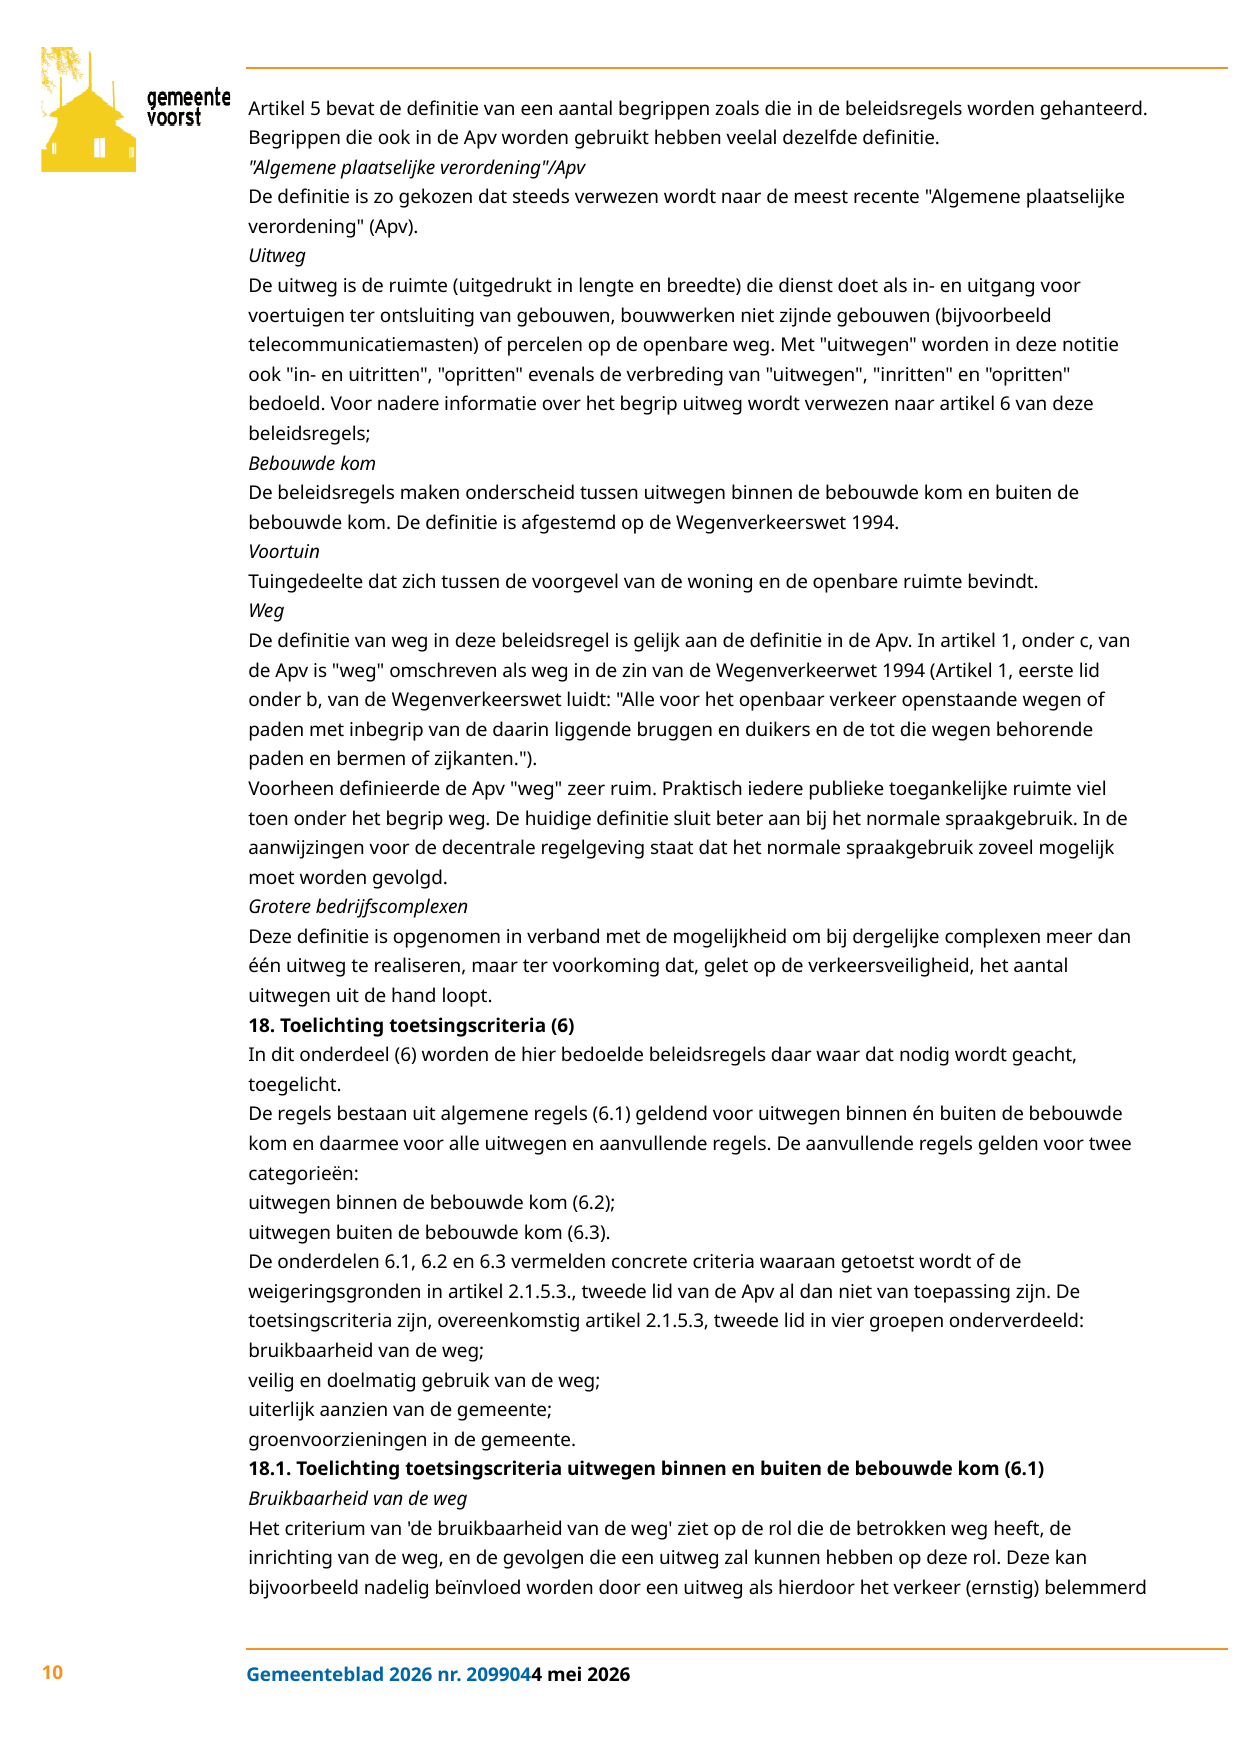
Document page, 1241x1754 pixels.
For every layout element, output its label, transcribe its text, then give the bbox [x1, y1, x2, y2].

text Bebouwde kom [248, 450, 1152, 476]
text 18.1. Toelichting toetsingscriteria uitwegen binnen en buiten de bebouwde kom (6.1) [248, 1456, 1152, 1481]
text De definitie van weg in deze beleidsregel is gelijk aan de definitie in de Apv. In artikel 1, onder c, van de Apv is "weg" omschreven als weg in de zin van de Wegenverkeerwet 1994 (Artikel 1, eerste lid onder b, van de Wegenverkeerswet luidt: "Alle voor het openbaar verkeer openstaande wegen of paden met inbegrip van de daarin liggende bruggen en duikers en de tot die wegen behorende paden en bermen of zijkanten."). [248, 627, 1152, 771]
text bruikbaarheid van de weg; [248, 1337, 1152, 1363]
text De uitweg is de ruimte (uitgedrukt in lengte en breedte) die dienst doet als in- en uitgang voor voertuigen ter ontsluiting van gebouwen, bouwwerken niet zijnde gebouwen (bijvoorbeeld telecommunicatiemasten) of percelen op de openbare weg. Met "uitwegen" worden in deze notitie ook "in- en uitritten", "opritten" evenals de verbreding van "uitwegen", "inritten" en "opritten" bedoeld. Voor nadere informatie over het begrip uitweg wordt verwezen naar artikel 6 van deze beleidsregels; [248, 272, 1152, 446]
text uiterlijk aanzien van de gemeente; [248, 1396, 1152, 1422]
text veilig en doelmatig gebruik van de weg; [248, 1367, 1152, 1393]
text Het criterium van 'de bruikbaarheid van de weg' ziet op de rol die de betrokken weg heeft, de inrichting van de weg, en de gevolgen die een uitweg zal kunnen hebben op deze rol. Deze kan bijvoorbeeld nadelig beïnvloed worden door een uitweg als hierdoor het verkeer (ernstig) belemmerd [248, 1515, 1152, 1600]
text "Algemene plaatselijke verordening"/Apv [248, 154, 1152, 180]
text Voorheen definieerde de Apv "weg" zeer ruim. Praktisch iedere publieke toegankelijke ruimte viel toen onder het begrip weg. De huidige definitie sluit beter aan bij het normale spraakgebruik. In de aanwijzingen voor de decentrale regelgeving staat dat het normale spraakgebruik zoveel mogelijk moet worden gevolgd. [248, 775, 1152, 890]
picture [41, 47, 231, 172]
text In dit onderdeel (6) worden de hier bedoelde beleidsregels daar waar dat nodig wordt geacht, toegelicht. [248, 1041, 1152, 1097]
text De definitie is zo gekozen dat steeds verwezen wordt naar de meest recente "Algemene plaatselijke verordening" (Apv). [248, 183, 1152, 239]
text uitwegen buiten de bebouwde kom (6.3). [248, 1219, 1152, 1245]
text Grotere bedrijfscomplexen [248, 893, 1152, 919]
text Deze definitie is opgenomen in verband met de mogelijkheid om bij dergelijke complexen meer dan één uitweg te realiseren, maar ter voorkoming dat, gelet op de verkeersveiligheid, het aantal uitwegen uit de hand loopt. [248, 923, 1152, 1008]
text Weg [248, 598, 1152, 623]
text uitwegen binnen de bebouwde kom (6.2); [248, 1189, 1152, 1215]
text groenvoorzieningen in de gemeente. [248, 1426, 1152, 1452]
text De beleidsregels maken onderscheid tussen uitwegen binnen de bebouwde kom en buiten de bebouwde kom. De definitie is afgestemd op de Wegenverkeerswet 1994. [248, 479, 1152, 535]
text De onderdelen 6.1, 6.2 en 6.3 vermelden concrete criteria waaraan getoetst wordt of de weigeringsgronden in artikel 2.1.5.3., tweede lid van de Apv al dan niet van toepassing zijn. De toetsingscriteria zijn, overeenkomstig artikel 2.1.5.3, tweede lid in vier groepen onderverdeeld: [248, 1248, 1152, 1333]
text 18. Toelichting toetsingscriteria (6) [248, 1012, 1152, 1038]
text Uitweg [248, 243, 1152, 268]
text Artikel 5 bevat de definitie van een aantal begrippen zoals die in de beleidsregels worden gehanteerd. Begrippen die ook in de Apv worden gebruikt hebben veelal dezelfde definitie. [248, 95, 1152, 150]
text Tuingedeelte dat zich tussen de voorgevel van de woning en de openbare ruimte bevindt. [248, 568, 1152, 594]
text Voortuin [248, 538, 1152, 564]
text Bruikbaarheid van de weg [248, 1485, 1152, 1511]
text De regels bestaan uit algemene regels (6.1) geldend voor uitwegen binnen én buiten de bebouwde kom en daarmee voor alle uitwegen en aanvullende regels. De aanvullende regels gelden voor twee categorieën: [248, 1101, 1152, 1186]
